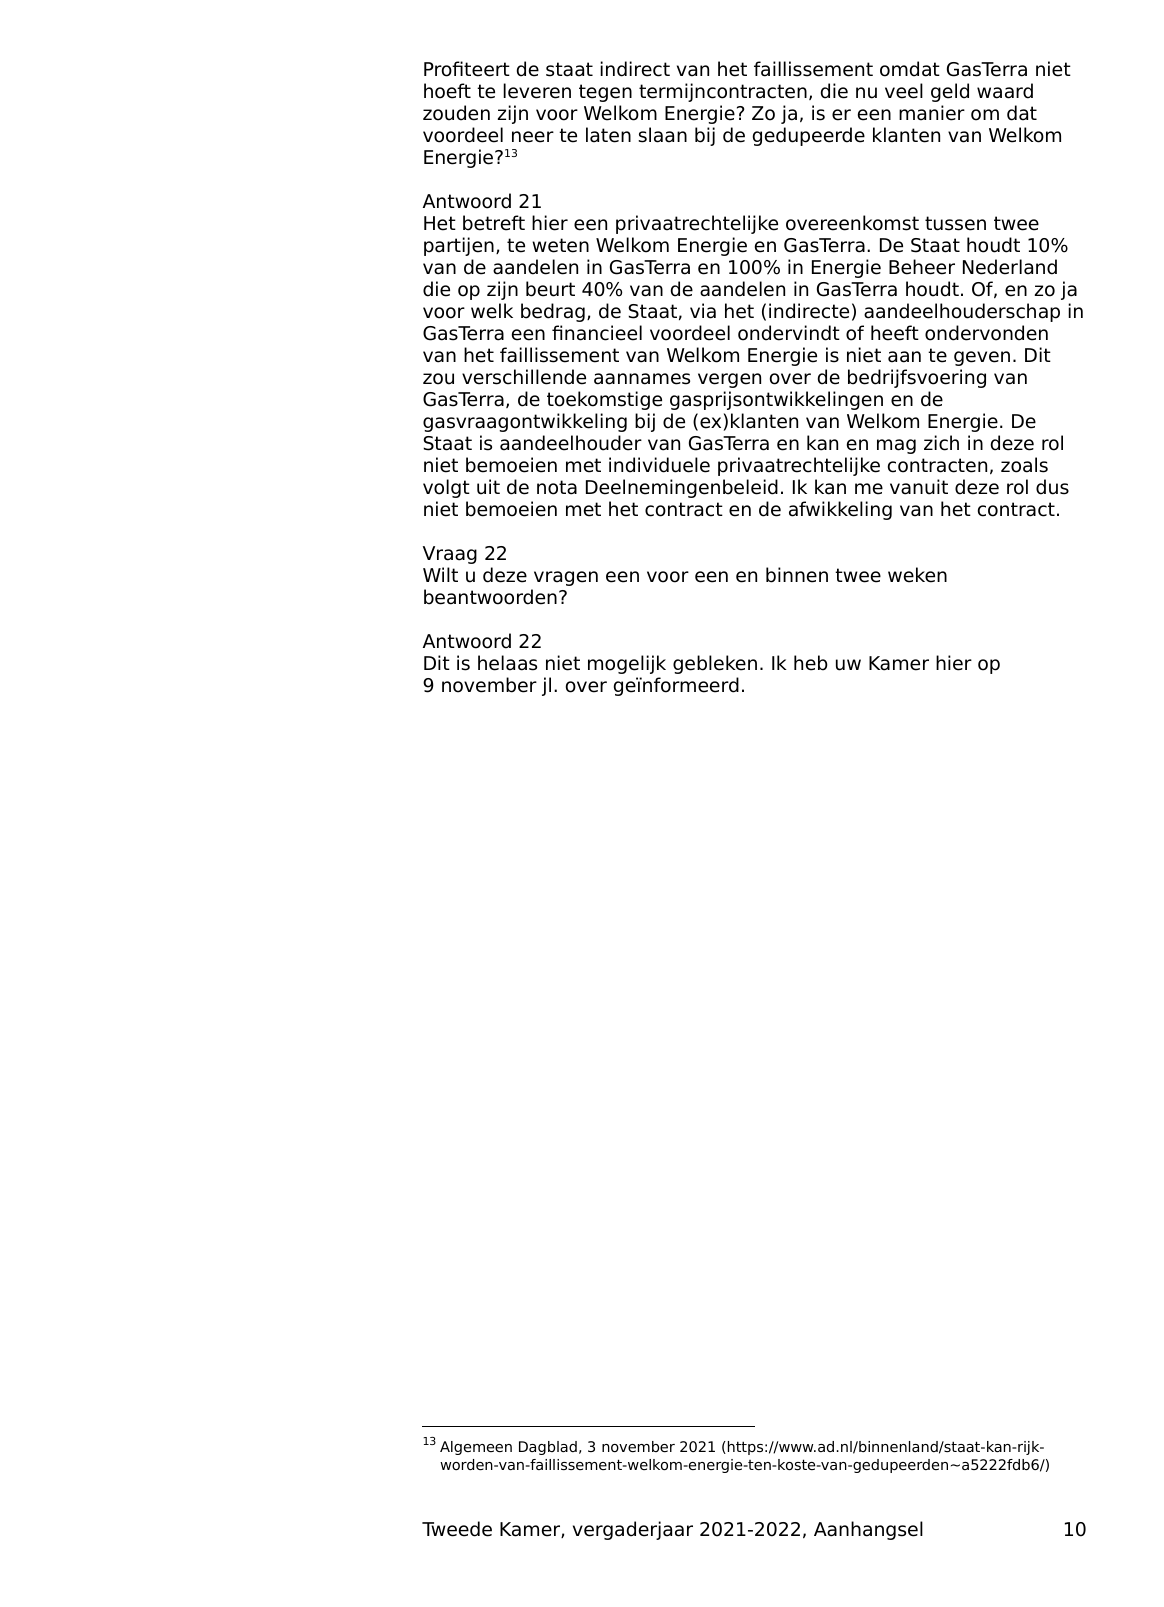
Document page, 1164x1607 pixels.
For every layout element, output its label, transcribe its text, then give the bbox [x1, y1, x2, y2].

text Wilt u deze vragen een voor een en binnen twee weken beantwoorden? [422, 565, 1087, 609]
text Profiteert de staat indirect van het faillissement omdat GasTerra niet hoeft te leveren tegen termijncontracten, die nu veel geld waard zouden zijn voor Welkom Energie? Zo ja, is er een manier om dat voordeel neer te laten slaan bij de gedupeerde klanten van Welkom Energie? [422, 59, 1087, 169]
text Het betreft hier een privaatrechtelijke overeenkomst tussen twee partijen, te weten Welkom Energie en GasTerra. De Staat houdt 10% van de aandelen in GasTerra en 100% in Energie Beheer Nederland die op zijn beurt 40% van de aandelen in GasTerra houdt. Of, en zo ja voor welk bedrag, de Staat, via het (indirecte) aandeelhouderschap in GasTerra een financieel voordeel ondervindt of heeft ondervonden van het faillissement van Welkom Energie is niet aan te geven. Dit zou verschillende aannames vergen over de bedrijfsvoering van GasTerra, de toekomstige gasprijsontwikkelingen en de gasvraagontwikkeling bij de (ex)klanten van Welkom Energie. De Staat is aandeelhouder van GasTerra en kan en mag zich in deze rol niet bemoeien met individuele privaatrechtelijke contracten, zoals volgt uit de nota Deelnemingenbeleid. Ik kan me vanuit deze rol dus niet bemoeien met het contract en de afwikkeling van het contract. [422, 213, 1087, 521]
text Algemeen Dagblad, 3 november 2021 (https://www.ad.nl/binnenland/staat-kan-rijk-worden-van-faillissement-welkom-energie-ten-koste-van-gedupeerden~a5222fdb6/) [422, 1435, 1087, 1474]
text Vraag 22 [422, 543, 1087, 565]
text Antwoord 21 [422, 191, 1087, 213]
text Dit is helaas niet mogelijk gebleken. Ik heb uw Kamer hier op 9 november jl. over geïnformeerd. [422, 653, 1087, 697]
text Antwoord 22 [422, 631, 1087, 653]
